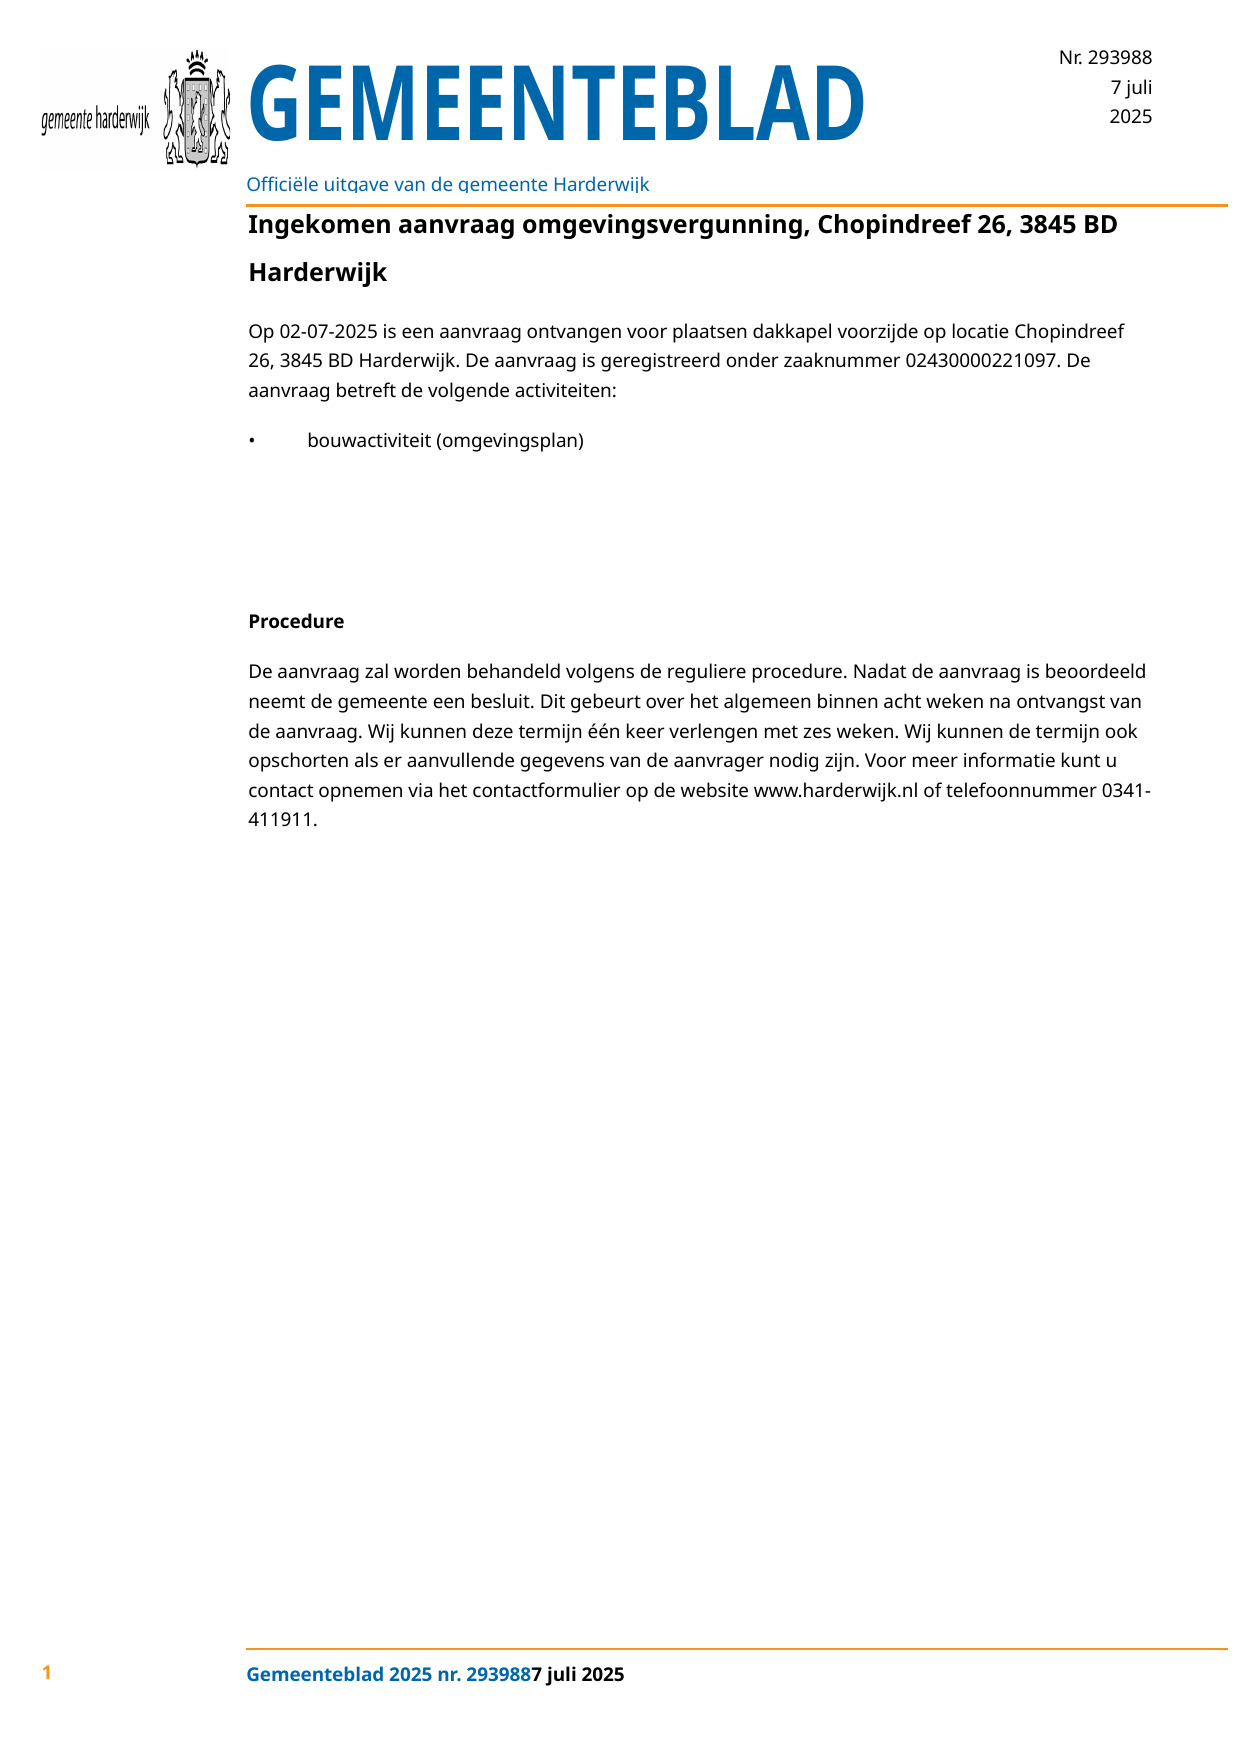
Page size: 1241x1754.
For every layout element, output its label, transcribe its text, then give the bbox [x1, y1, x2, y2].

list bouwactiviteit (omgevingsplan) [248, 427, 1152, 453]
picture [41, 47, 231, 172]
text De aanvraag zal worden behandeld volgens de reguliere procedure. Nadat de aanvraag is beoordeeld neemt de gemeente een besluit. Dit gebeurt over het algemeen binnen acht weken na ontvangst van de aanvraag. Wij kunnen deze termijn één keer verlengen met zes weken. Wij kunnen de termijn ook opschorten als er aanvullende gegevens van de aanvrager nodig zijn. Voor meer informatie kunt u contact opnemen via het contactformulier op de website www.harderwijk.nl of telefoonnummer 0341-411911. [248, 659, 1152, 832]
text Ingekomen aanvraag omgevingsvergunning, Chopindreef 26, 3845 BD Harderwijk [248, 207, 1152, 288]
text Op 02-07-2025 is een aanvraag ontvangen voor plaatsen dakkapel voorzijde op locatie Chopindreef 26, 3845 BD Harderwijk. De aanvraag is geregistreerd onder zaaknummer 02430000221097. De aanvraag betreft de volgende activiteiten: [248, 318, 1152, 403]
text Procedure [248, 608, 1152, 634]
